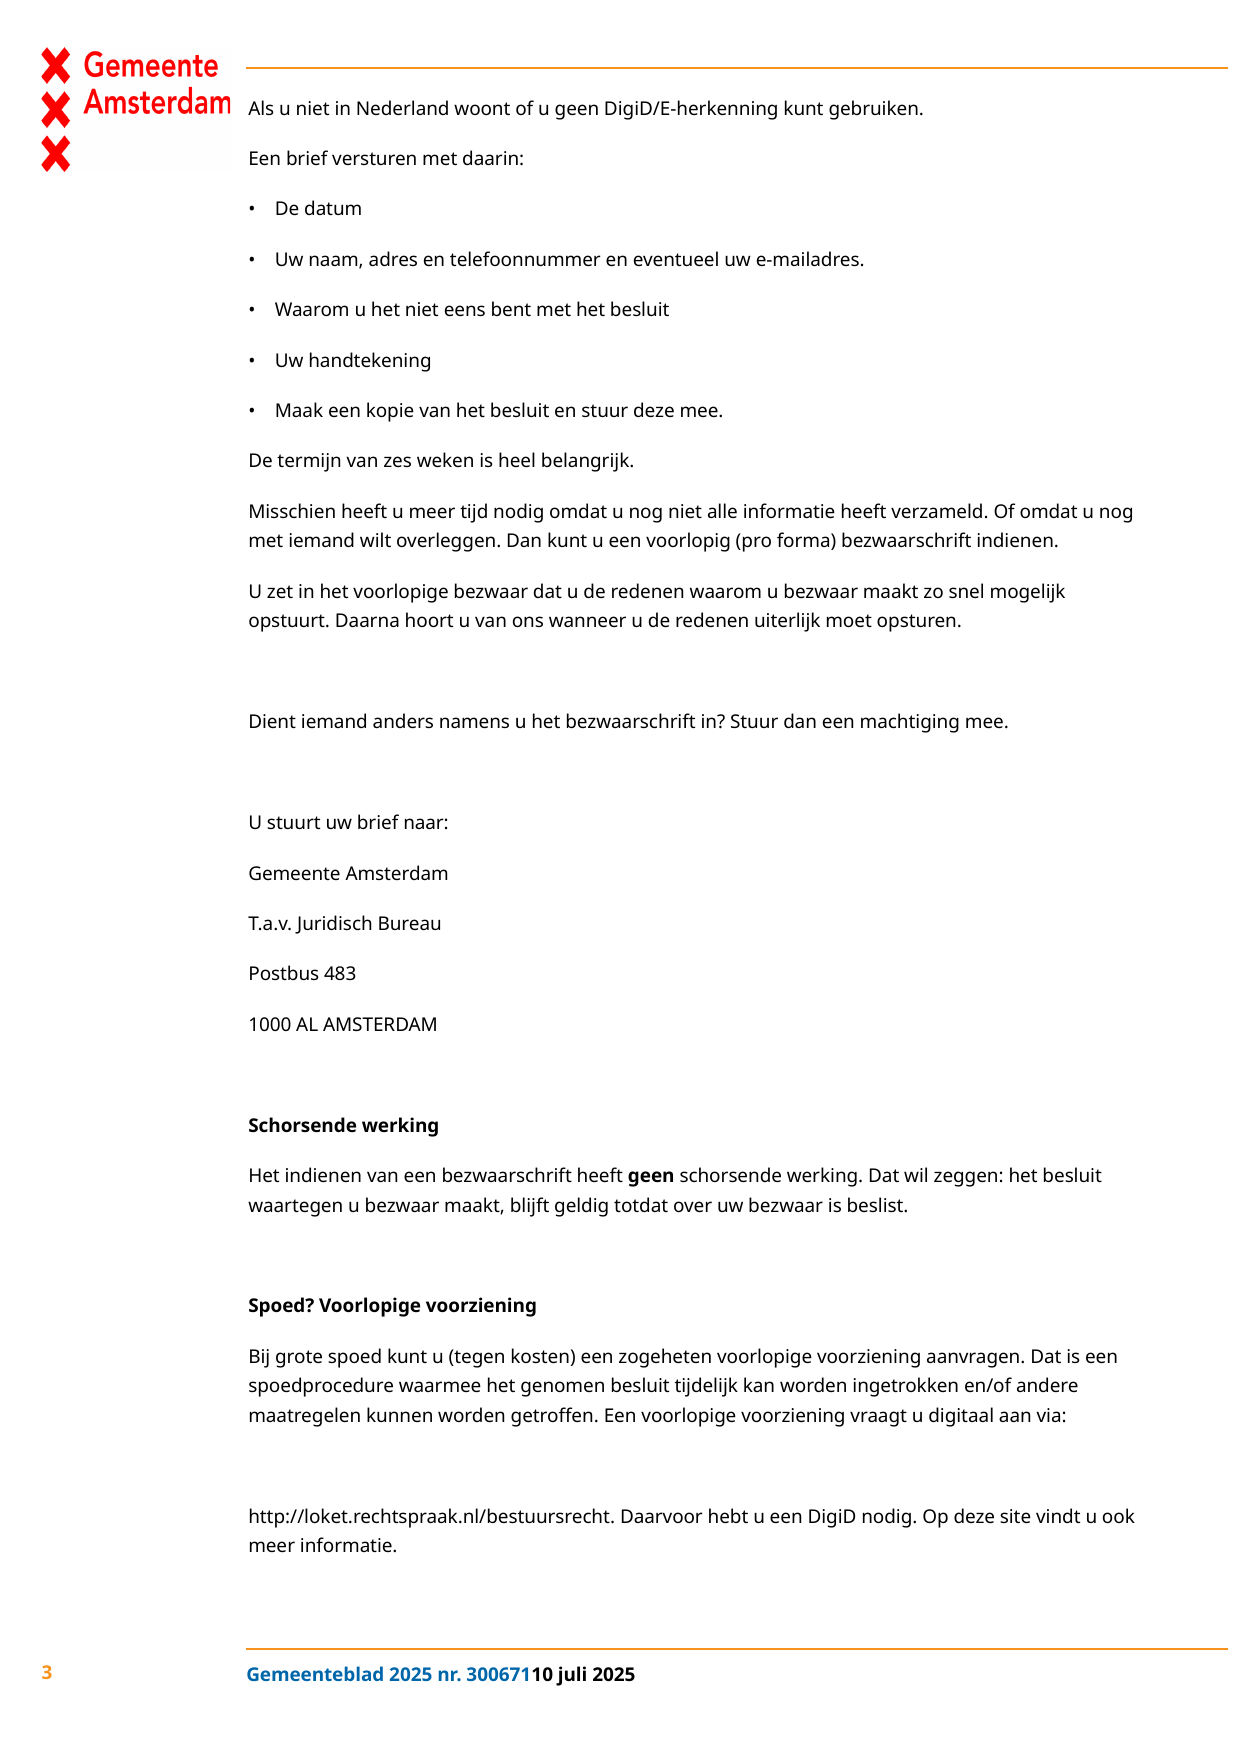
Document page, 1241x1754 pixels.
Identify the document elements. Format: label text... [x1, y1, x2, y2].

text • Uw naam, adres en telefoonnummer en eventueel uw e-mailadres. [248, 246, 1152, 272]
text Bij grote spoed kunt u (tegen kosten) een zogeheten voorlopige voorziening aanvragen. Dat is een spoedprocedure waarmee het genomen besluit tijdelijk kan worden ingetrokken en/of andere maatregelen kunnen worden getroffen. Een voorlopige voorziening vraagt u digitaal aan via: [248, 1343, 1152, 1428]
text http://loket.rechtspraak.nl/bestuursrecht. Daarvoor hebt u een DigiD nodig. Op deze site vindt u ook meer informatie. [248, 1503, 1152, 1558]
text Spoed? Voorlopige voorziening [248, 1293, 1152, 1318]
text Dient iemand anders namens u het bezwaarschrift in? Stuur dan een machtiging mee. [248, 708, 1152, 734]
text • Waarom u het niet eens bent met het besluit [248, 296, 1152, 322]
text • Maak een kopie van het besluit en stuur deze mee. [248, 397, 1152, 423]
text Het indienen van een bezwaarschrift heeft geen schorsende werking. Dat wil zeggen: het besluit waartegen u bezwaar maakt, blijft geldig totdat over uw bezwaar is beslist. [248, 1162, 1152, 1218]
picture [41, 47, 231, 172]
text T.a.v. Juridisch Bureau [248, 910, 1152, 936]
text • De datum [248, 196, 1152, 221]
text De termijn van zes weken is heel belangrijk. [248, 448, 1152, 473]
text 1000 AL AMSTERDAM [248, 1011, 1152, 1037]
text Een brief versturen met daarin: [248, 145, 1152, 171]
text Misschien heeft u meer tijd nodig omdat u nog niet alle informatie heeft verzameld. Of omdat u nog met iemand wilt overleggen. Dan kunt u een voorlopig (pro forma) bezwaarschrift indienen. [248, 498, 1152, 553]
text Gemeente Amsterdam [248, 860, 1152, 886]
text Als u niet in Nederland woont of u geen DigiD/E-herkenning kunt gebruiken. [248, 95, 1152, 121]
text • Uw handtekening [248, 347, 1152, 373]
text Postbus 483 [248, 961, 1152, 986]
text U stuurt uw brief naar: [248, 809, 1152, 835]
text U zet in het voorlopige bezwaar dat u de redenen waarom u bezwaar maakt zo snel mogelijk opstuurt. Daarna hoort u van ons wanneer u de redenen uiterlijk moet opsturen. [248, 578, 1152, 633]
text Schorsende werking [248, 1112, 1152, 1138]
